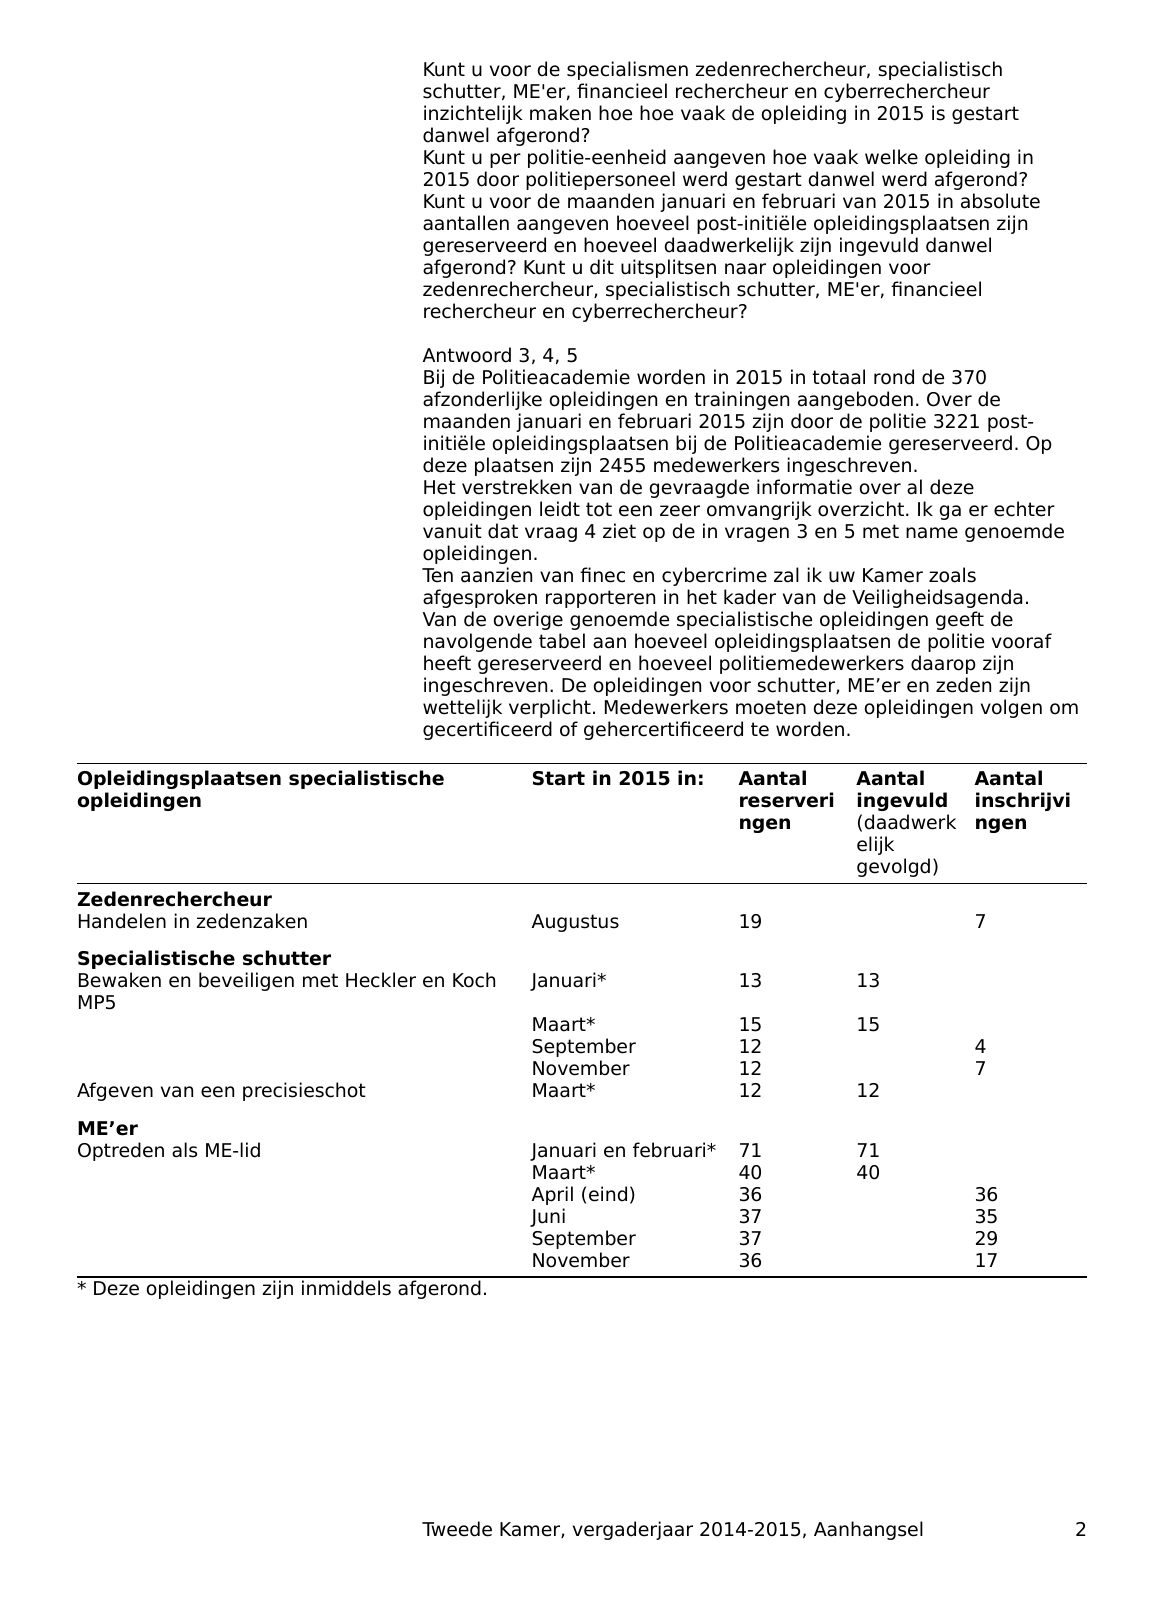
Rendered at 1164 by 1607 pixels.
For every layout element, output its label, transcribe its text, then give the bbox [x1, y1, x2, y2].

table_cell 12 [732, 1080, 850, 1102]
table_cell [732, 1102, 850, 1118]
text Ten aanzien van finec en cybercrime zal ik uw Kamer zoals afgesproken rapporteren in het kader van de Veiligheidsagenda. [422, 565, 1087, 609]
text Kunt u voor de specialismen zedenrechercheur, specialistisch schutter, ME'er, financieel rechercheur en cyberrechercheur inzichtelijk maken hoe hoe vaak de opleiding in 2015 is gestart danwel afgerond? [422, 59, 1087, 147]
table_cell [969, 1080, 1087, 1102]
table_cell September [526, 1228, 732, 1250]
table_cell 13 [850, 970, 968, 1014]
table_cell 71 [850, 1140, 968, 1162]
table_cell 29 [969, 1228, 1087, 1250]
table_cell [77, 1036, 526, 1058]
table_cell [969, 884, 1087, 911]
text Het verstrekken van de gevraagde informatie over al deze opleidingen leidt tot een zeer omvangrijk overzicht. Ik ga er echter vanuit dat vraag 4 ziet op de in vragen 3 en 5 met name genoemde opleidingen. [422, 477, 1087, 565]
table_cell [850, 911, 968, 932]
table_cell 12 [732, 1036, 850, 1058]
table_cell November [526, 1058, 732, 1080]
table_cell [969, 970, 1087, 1014]
table_cell [77, 1184, 526, 1206]
text Antwoord 3, 4, 5 [422, 345, 1087, 367]
table_cell [77, 1102, 526, 1118]
table_cell Afgeven van een precisieschot [77, 1080, 526, 1102]
text Kunt u per politie-eenheid aangeven hoe vaak welke opleiding in 2015 door politiepersoneel werd gestart danwel werd afgerond? [422, 147, 1087, 191]
table_cell September [526, 1036, 732, 1058]
table_cell 12 [850, 1080, 968, 1102]
table_cell Maart* [526, 1162, 732, 1184]
table_header Aantal inschrijvingen [969, 764, 1087, 883]
table_cell [850, 933, 968, 948]
table_cell Maart* [526, 1014, 732, 1036]
table_cell Handelen in zedenzaken [77, 911, 526, 932]
table_cell [732, 933, 850, 948]
table_cell [526, 884, 732, 911]
table_cell [969, 1162, 1087, 1184]
table_cell [77, 1162, 526, 1184]
table_cell 17 [969, 1250, 1087, 1276]
table_cell [969, 1014, 1087, 1036]
table_header Start in 2015 in: [526, 764, 732, 883]
table_cell April (eind) [526, 1184, 732, 1206]
table_cell [850, 1228, 968, 1250]
table_cell [526, 1102, 732, 1118]
table_cell 71 [732, 1140, 850, 1162]
table_cell ME’er [77, 1118, 526, 1140]
table_cell [969, 948, 1087, 970]
table_cell [850, 1036, 968, 1058]
table_cell [850, 1102, 968, 1118]
table_cell [77, 1228, 526, 1250]
table_cell Maart* [526, 1080, 732, 1102]
table_cell 36 [969, 1184, 1087, 1206]
table_cell [732, 884, 850, 911]
table_cell [850, 1250, 968, 1276]
table_cell 36 [732, 1250, 850, 1276]
table_cell [850, 948, 968, 970]
table_cell [526, 933, 732, 948]
table_cell 7 [969, 1058, 1087, 1080]
table_cell Specialistische schutter [77, 948, 526, 970]
table_cell [850, 884, 968, 911]
text Bij de Politieacademie worden in 2015 in totaal rond de 370 afzonderlijke opleidingen en trainingen aangeboden. Over de maanden januari en februari 2015 zijn door de politie 3221 post-initiële opleidingsplaatsen bij de Politieacademie gereserveerd. Op deze plaatsen zijn 2455 medewerkers ingeschreven. [422, 367, 1087, 477]
table_cell [969, 1140, 1087, 1162]
text Van de overige genoemde specialistische opleidingen geeft de navolgende tabel aan hoeveel opleidingsplaatsen de politie vooraf heeft gereserveerd en hoeveel politiemedewerkers daarop zijn ingeschreven. De opleidingen voor schutter, ME’er en zeden zijn wettelijk verplicht. Medewerkers moeten deze opleidingen volgen om gecertificeerd of gehercertificeerd te worden. [422, 609, 1087, 741]
table_cell Bewaken en beveiligen met Heckler en Koch MP5 [77, 970, 526, 1014]
table_cell 35 [969, 1206, 1087, 1228]
table_cell Zedenrechercheur [77, 884, 526, 911]
table_cell 15 [850, 1014, 968, 1036]
table_header Opleidingsplaatsen specialistische opleidingen [77, 764, 526, 883]
table_cell 4 [969, 1036, 1087, 1058]
table_cell Augustus [526, 911, 732, 932]
table_cell * Deze opleidingen zijn inmiddels afgerond. [77, 1278, 1087, 1299]
table_cell [969, 933, 1087, 948]
table_cell [850, 1206, 968, 1228]
table_cell [850, 1058, 968, 1080]
table_header Aantal reserveringen [732, 764, 850, 883]
table_cell Januari* [526, 970, 732, 1014]
table_cell [969, 1118, 1087, 1140]
table_cell 37 [732, 1206, 850, 1228]
table_cell 15 [732, 1014, 850, 1036]
table_cell [850, 1118, 968, 1140]
table_cell [77, 1250, 526, 1276]
table_cell Juni [526, 1206, 732, 1228]
table_cell [526, 948, 732, 970]
text Kunt u voor de maanden januari en februari van 2015 in absolute aantallen aangeven hoeveel post-initiële opleidingsplaatsen zijn gereserveerd en hoeveel daadwerkelijk zijn ingevuld danwel afgerond? Kunt u dit uitsplitsen naar opleidingen voor zedenrechercheur, specialistisch schutter, ME'er, financieel rechercheur en cyberrechercheur? [422, 191, 1087, 323]
table_cell 40 [850, 1162, 968, 1184]
table_cell 40 [732, 1162, 850, 1184]
table_cell [77, 1058, 526, 1080]
table_cell 7 [969, 911, 1087, 932]
table_cell 36 [732, 1184, 850, 1206]
table_cell [77, 1206, 526, 1228]
table_cell November [526, 1250, 732, 1276]
table_cell [850, 1184, 968, 1206]
table_cell 19 [732, 911, 850, 932]
table_cell Januari en februari* [526, 1140, 732, 1162]
table_cell [732, 948, 850, 970]
table_cell 13 [732, 970, 850, 1014]
table_cell [77, 933, 526, 948]
table_header Aantal ingevuld (daadwerkelijk gevolgd) [850, 764, 968, 883]
table_cell [732, 1118, 850, 1140]
table_cell Optreden als ME-lid [77, 1140, 526, 1162]
table_cell [969, 1102, 1087, 1118]
table_cell 37 [732, 1228, 850, 1250]
table_cell 12 [732, 1058, 850, 1080]
table_cell [77, 1014, 526, 1036]
table_cell [526, 1118, 732, 1140]
